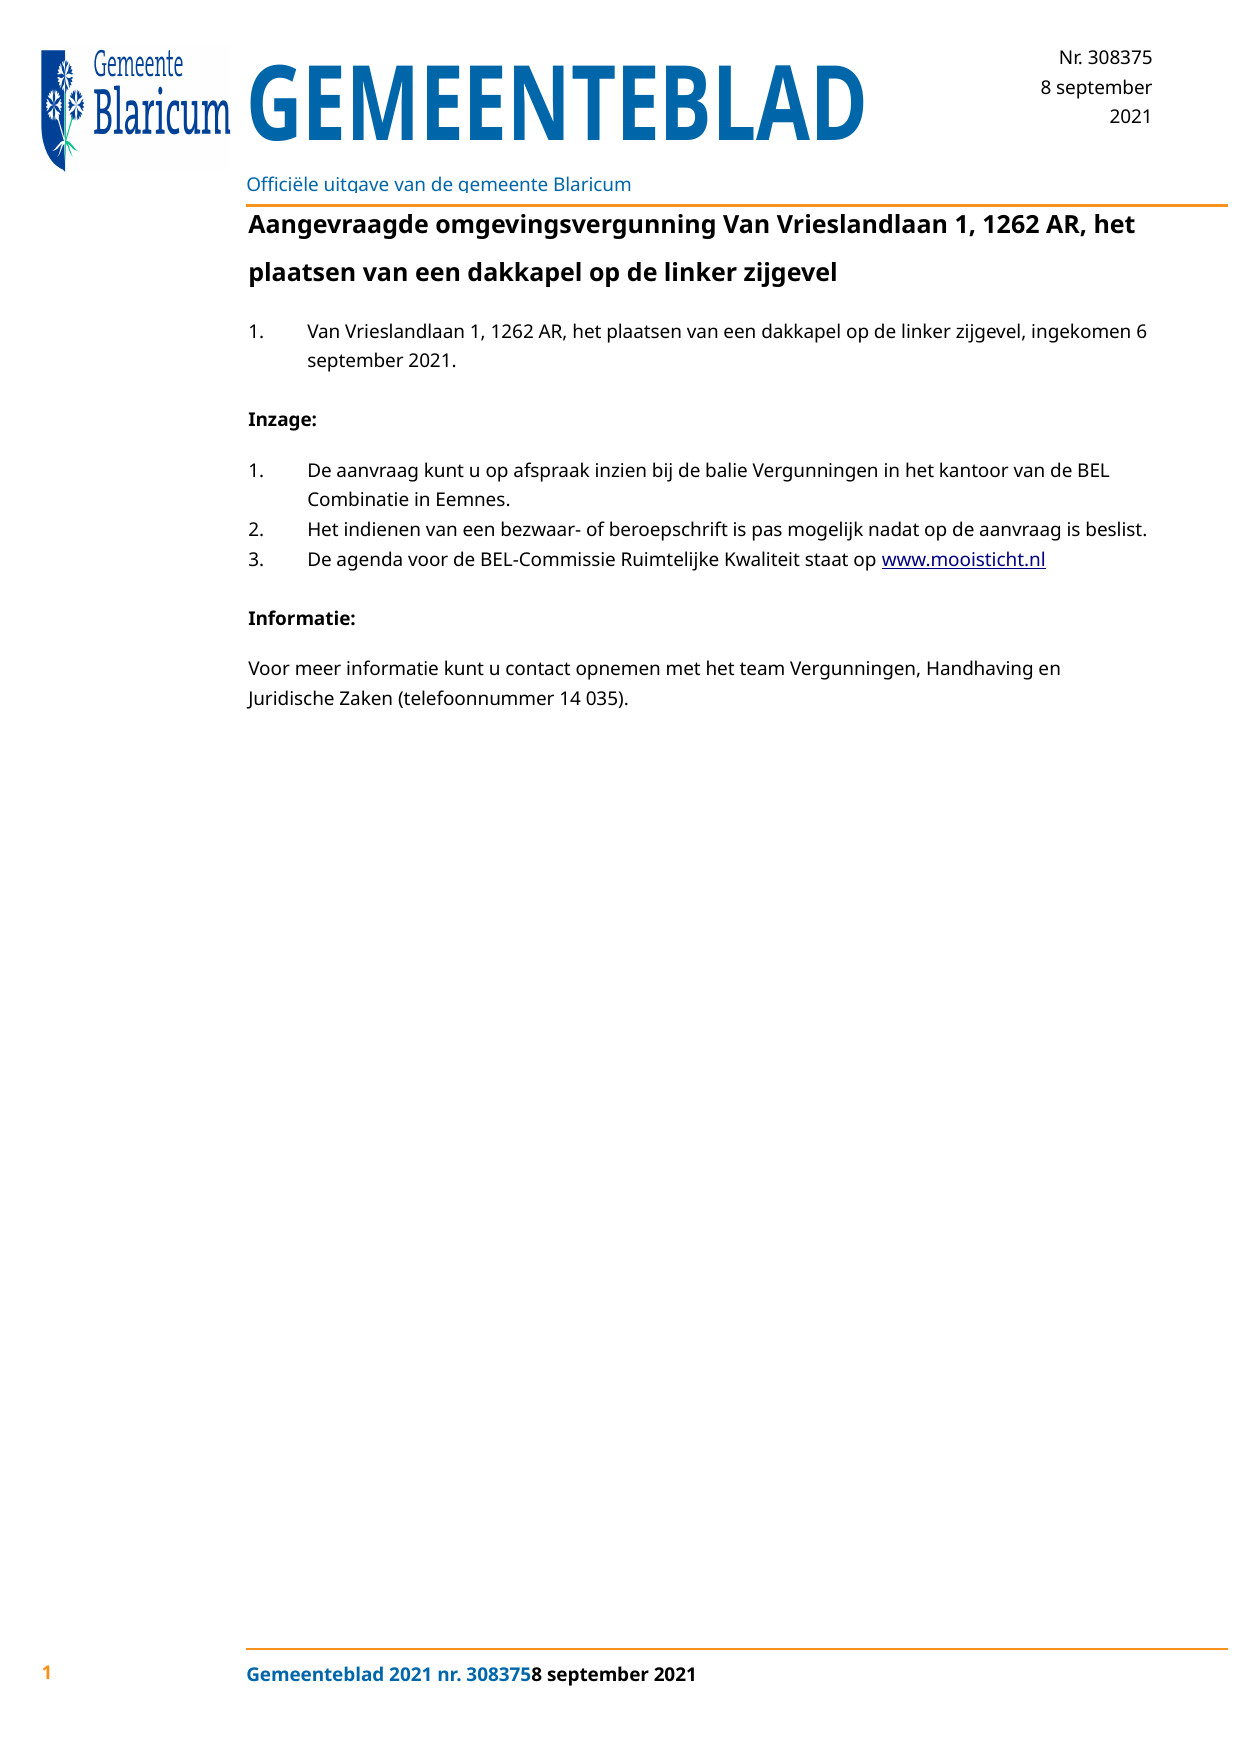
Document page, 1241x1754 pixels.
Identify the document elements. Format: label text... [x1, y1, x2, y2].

picture [41, 47, 231, 172]
text Voor meer informatie kunt u contact opnemen met het team Vergunningen, Handhaving en Juridische Zaken (telefoonnummer 14 035). [248, 655, 1152, 711]
text Informatie: [248, 605, 1152, 631]
list De aanvraag kunt u op afspraak inzien bij de balie Vergunningen in het kantoor van de BEL Combinatie in Eemnes. [248, 457, 1152, 512]
list Het indienen van een bezwaar- of beroepschrift is pas mogelijk nadat op de aanvraag is beslist. [248, 516, 1152, 542]
list Van Vrieslandlaan 1, 1262 AR, het plaatsen van een dakkapel op de linker zijgevel, ingekomen 6 september 2021. [248, 318, 1152, 373]
list De agenda voor de BEL-Commissie Ruimtelijke Kwaliteit staat op www.mooisticht.nl [248, 546, 1152, 572]
text Inzage: [248, 407, 1152, 432]
text Aangevraagde omgevingsvergunning Van Vrieslandlaan 1, 1262 AR, het plaatsen van een dakkapel op de linker zijgevel [248, 207, 1152, 288]
